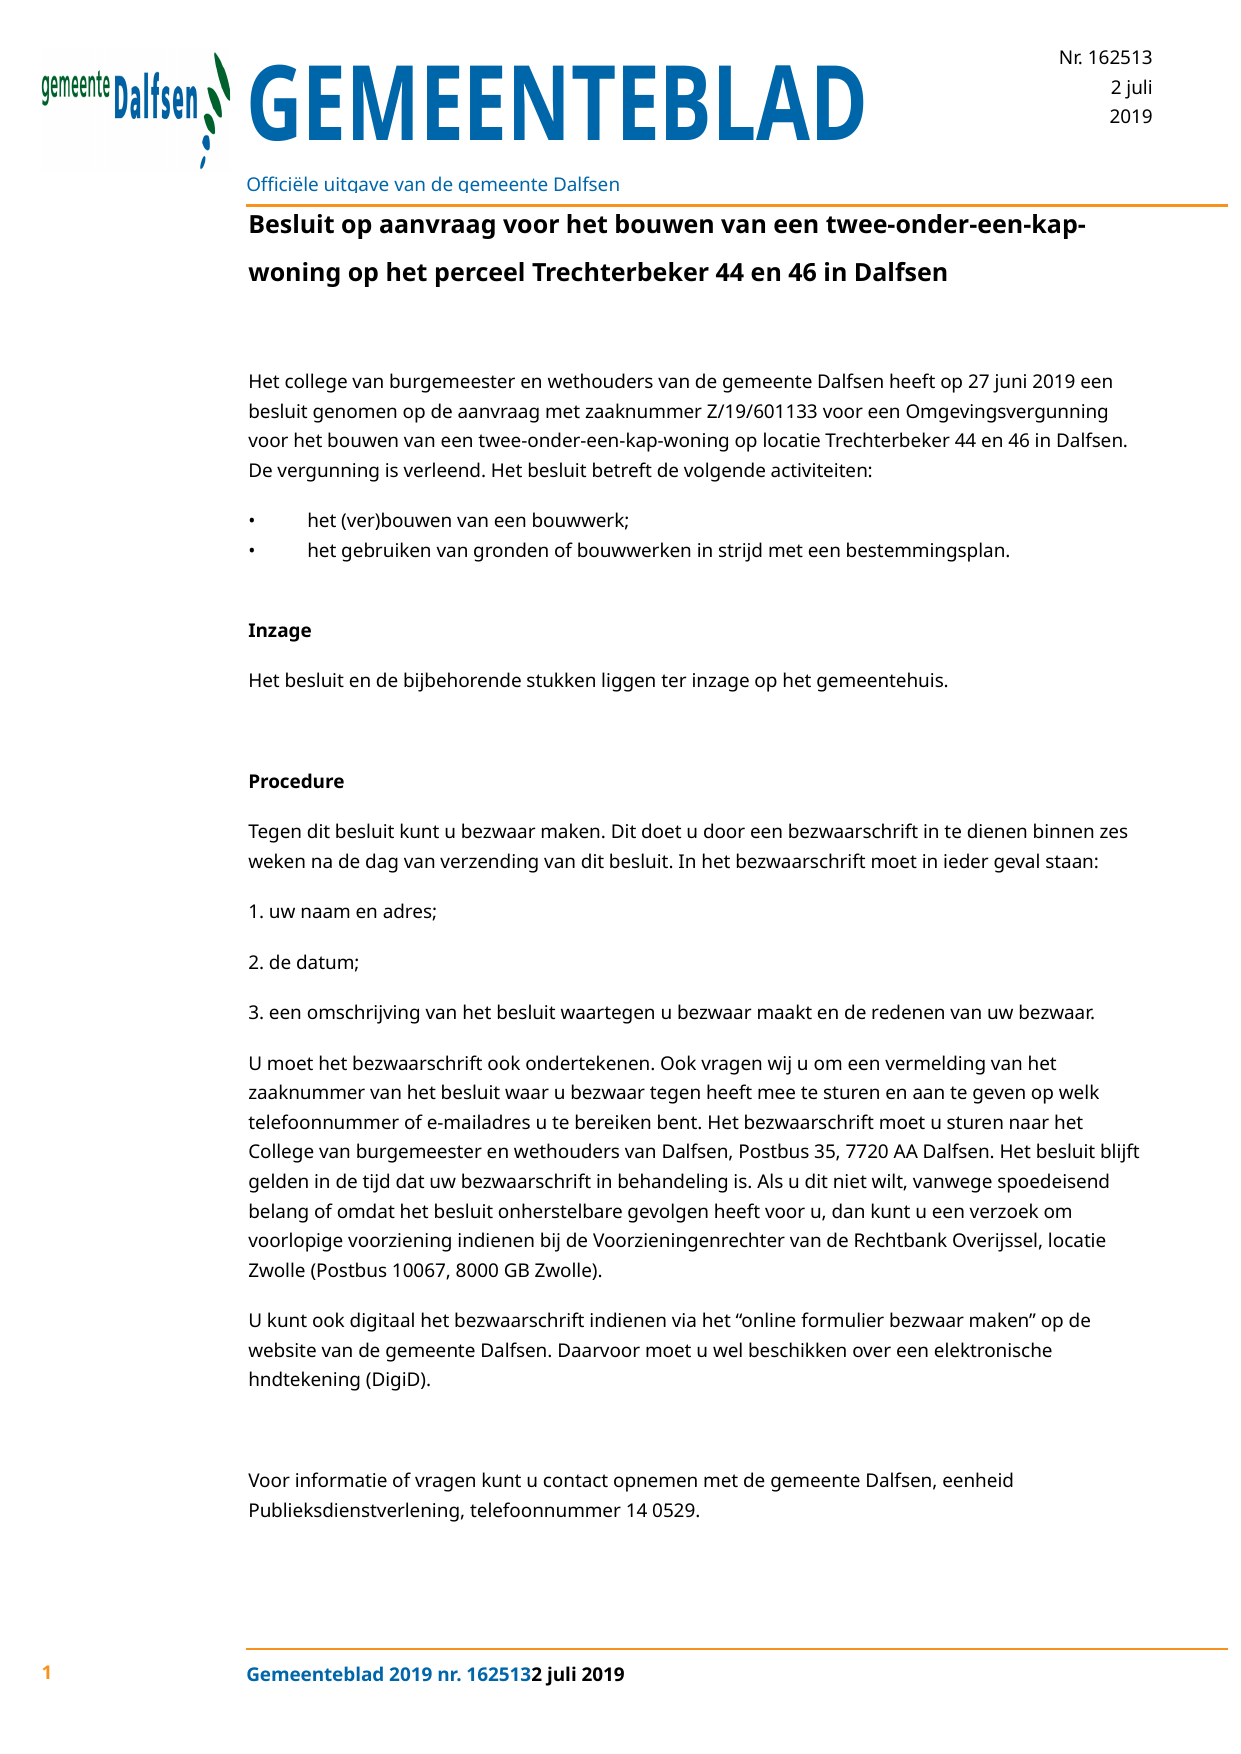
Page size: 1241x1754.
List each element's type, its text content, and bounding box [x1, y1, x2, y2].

text Het college van burgemeester en wethouders van de gemeente Dalfsen heeft op 27 juni 2019 een besluit genomen op de aanvraag met zaaknummer Z/19/601133 voor een Omgevingsvergunning voor het bouwen van een twee-onder-een-kap-woning op locatie Trechterbeker 44 en 46 in Dalfsen. De vergunning is verleend. Het besluit betreft de volgende activiteiten: [248, 368, 1152, 483]
text Inzage [248, 617, 1152, 643]
text 3. een omschrijving van het besluit waartegen u bezwaar maakt en de redenen van uw bezwaar. [248, 999, 1152, 1025]
text Besluit op aanvraag voor het bouwen van een twee-onder-een-kap-woning op het perceel Trechterbeker 44 en 46 in Dalfsen [248, 207, 1152, 288]
picture [41, 47, 231, 172]
text 1. uw naam en adres; [248, 899, 1152, 924]
text 2. de datum; [248, 949, 1152, 975]
text Het besluit en de bijbehorende stukken liggen ter inzage op het gemeentehuis. [248, 667, 1152, 693]
text U moet het bezwaarschrift ook ondertekenen. Ook vragen wij u om een vermelding van het zaaknummer van het besluit waar u bezwaar tegen heeft mee te sturen en aan te geven op welk telefoonnummer of e-mailadres u te bereiken bent. Het bezwaarschrift moet u sturen naar het College van burgemeester en wethouders van Dalfsen, Postbus 35, 7720 AA Dalfsen. Het besluit blijft gelden in de tijd dat uw bezwaarschrift in behandeling is. Als u dit niet wilt, vanwege spoedeisend belang of omdat het besluit onherstelbare gevolgen heeft voor u, dan kunt u een verzoek om voorlopige voorziening indienen bij de Voorzieningenrechter van de Rechtbank Overijssel, locatie Zwolle (Postbus 10067, 8000 GB Zwolle). [248, 1050, 1152, 1283]
text Procedure [248, 768, 1152, 794]
text Tegen dit besluit kunt u bezwaar maken. Dit doet u door een bezwaarschrift in te dienen binnen zes weken na de dag van verzending van dit besluit. In het bezwaarschrift moet in ieder geval staan: [248, 819, 1152, 874]
text Voor informatie of vragen kunt u contact opnemen met de gemeente Dalfsen, eenheid Publieksdienstverlening, telefoonnummer 14 0529. [248, 1467, 1152, 1523]
list het (ver)bouwen van een bouwwerk; [248, 507, 1152, 533]
text U kunt ook digitaal het bezwaarschrift indienen via het “online formulier bezwaar maken” op de website van de gemeente Dalfsen. Daarvoor moet u wel beschikken over een elektronische hndtekening (DigiD). [248, 1307, 1152, 1392]
list het gebruiken van gronden of bouwwerken in strijd met een bestemmingsplan. [248, 537, 1152, 563]
